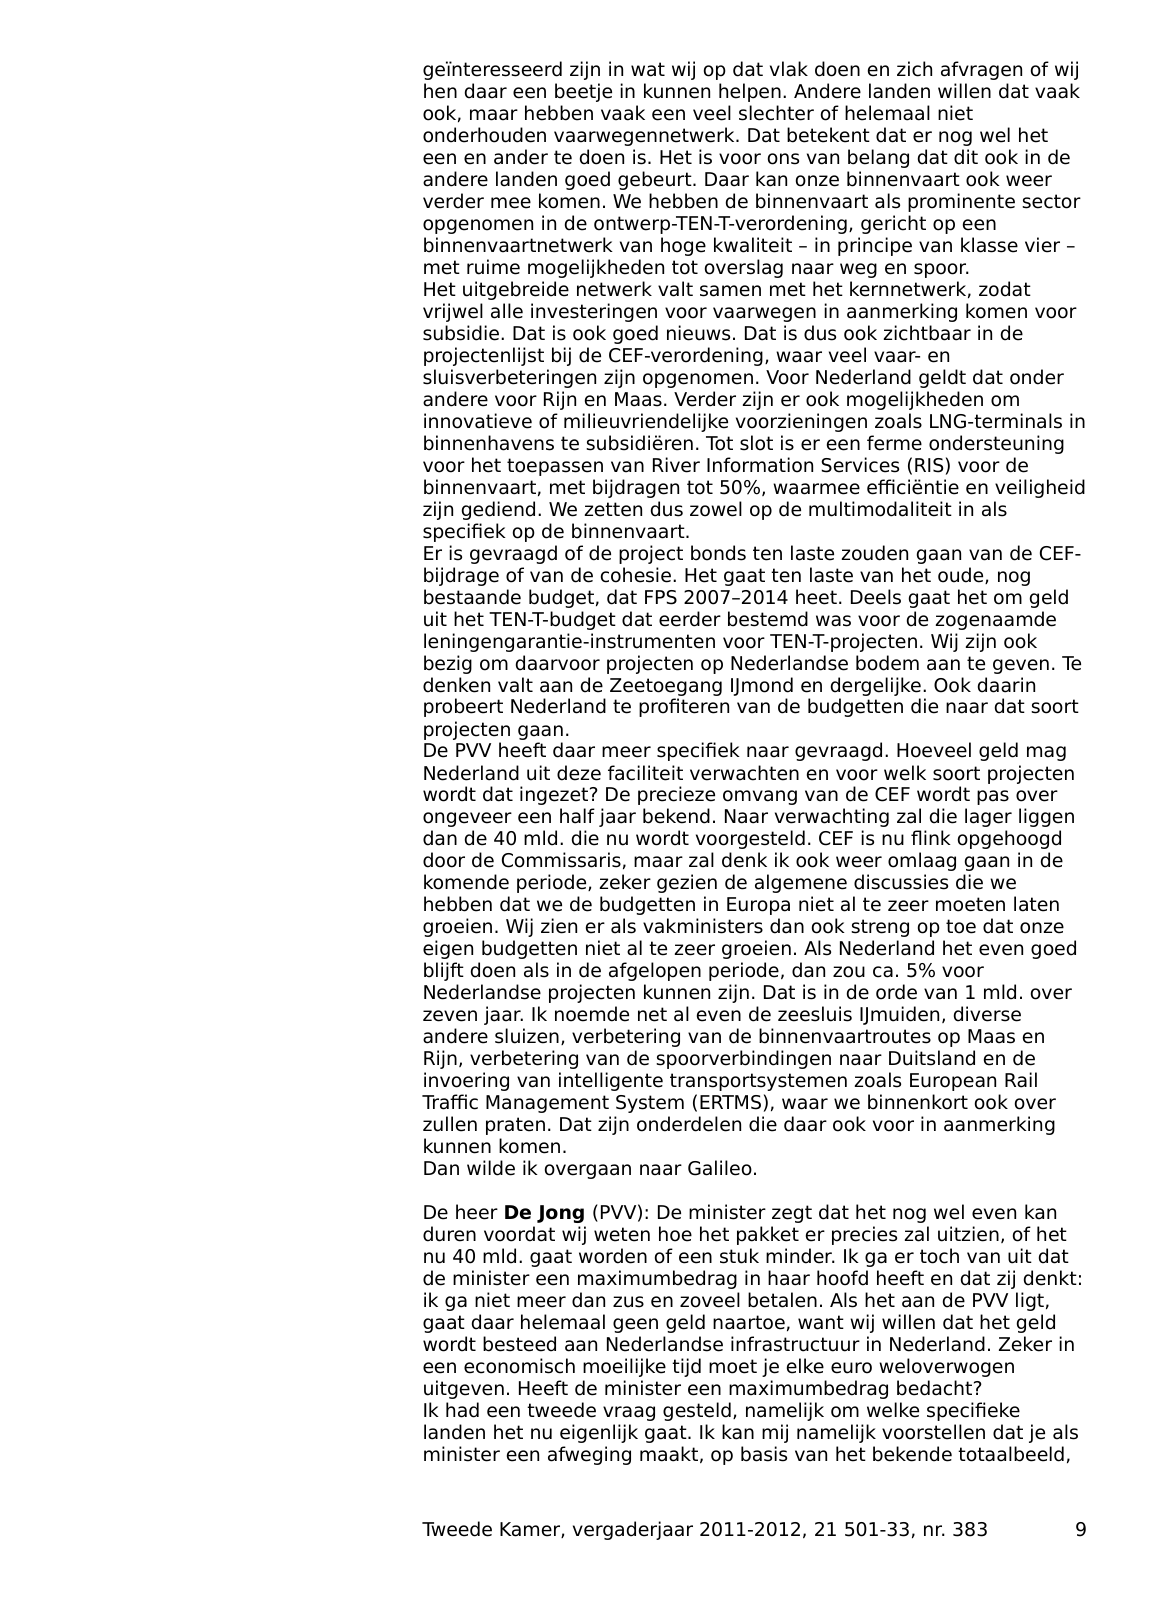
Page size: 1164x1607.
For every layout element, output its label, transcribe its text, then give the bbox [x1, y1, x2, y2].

text Dan wilde ik overgaan naar Galileo. [422, 1158, 1087, 1180]
text Ik had een tweede vraag gesteld, namelijk om welke specifieke landen het nu eigenlijk gaat. Ik kan mij namelijk voorstellen dat je als minister een afweging maakt, op basis van het bekende totaalbeeld, [422, 1400, 1087, 1466]
text De PVV heeft daar meer specifiek naar gevraagd. Hoeveel geld mag Nederland uit deze faciliteit verwachten en voor welk soort projecten wordt dat ingezet? De precieze omvang van de CEF wordt pas over ongeveer een half jaar bekend. Naar verwachting zal die lager liggen dan de 40 mld. die nu wordt voorgesteld. CEF is nu flink opgehoogd door de Commissaris, maar zal denk ik ook weer omlaag gaan in de komende periode, zeker gezien de algemene discussies die we hebben dat we de budgetten in Europa niet al te zeer moeten laten groeien. Wij zien er als vakministers dan ook streng op toe dat onze eigen budgetten niet al te zeer groeien. Als Nederland het even goed blijft doen als in de afgelopen periode, dan zou ca. 5% voor Nederlandse projecten kunnen zijn. Dat is in de orde van 1 mld. over zeven jaar. Ik noemde net al even de zeesluis IJmuiden, diverse andere sluizen, verbetering van de binnenvaartroutes op Maas en Rijn, verbetering van de spoorverbindingen naar Duitsland en de invoering van intelligente transportsystemen zoals European Rail Traffic Management System (ERTMS), waar we binnenkort ook over zullen praten. Dat zijn onderdelen die daar ook voor in aanmerking kunnen komen. [422, 740, 1087, 1158]
text geïnteresseerd zijn in wat wij op dat vlak doen en zich afvragen of wij hen daar een beetje in kunnen helpen. Andere landen willen dat vaak ook, maar hebben vaak een veel slechter of helemaal niet onderhouden vaarwegennetwerk. Dat betekent dat er nog wel het een en ander te doen is. Het is voor ons van belang dat dit ook in de andere landen goed gebeurt. Daar kan onze binnenvaart ook weer verder mee komen. We hebben de binnenvaart als prominente sector opgenomen in de ontwerp-TEN-T-verordening, gericht op een binnenvaartnetwerk van hoge kwaliteit – in principe van klasse vier – met ruime mogelijkheden tot overslag naar weg en spoor. [422, 59, 1087, 279]
text Er is gevraagd of de project bonds ten laste zouden gaan van de CEF-bijdrage of van de cohesie. Het gaat ten laste van het oude, nog bestaande budget, dat FPS 2007–2014 heet. Deels gaat het om geld uit het TEN-T-budget dat eerder bestemd was voor de zogenaamde leningengarantie-instrumenten voor TEN-T-projecten. Wij zijn ook bezig om daarvoor projecten op Nederlandse bodem aan te geven. Te denken valt aan de Zeetoegang IJmond en dergelijke. Ook daarin probeert Nederland te profiteren van de budgetten die naar dat soort projecten gaan. [422, 543, 1087, 740]
text De heer De Jong (PVV): De minister zegt dat het nog wel even kan duren voordat wij weten hoe het pakket er precies zal uitzien, of het nu 40 mld. gaat worden of een stuk minder. Ik ga er toch van uit dat de minister een maximumbedrag in haar hoofd heeft en dat zij denkt: ik ga niet meer dan zus en zoveel betalen. Als het aan de PVV ligt, gaat daar helemaal geen geld naartoe, want wij willen dat het geld wordt besteed aan Nederlandse infrastructuur in Nederland. Zeker in een economisch moeilijke tijd moet je elke euro weloverwogen uitgeven. Heeft de minister een maximumbedrag bedacht? [422, 1202, 1087, 1400]
text Het uitgebreide netwerk valt samen met het kernnetwerk, zodat vrijwel alle investeringen voor vaarwegen in aanmerking komen voor subsidie. Dat is ook goed nieuws. Dat is dus ook zichtbaar in de projectenlijst bij de CEF-verordening, waar veel vaar- en sluisverbeteringen zijn opgenomen. Voor Nederland geldt dat onder andere voor Rijn en Maas. Verder zijn er ook mogelijkheden om innovatieve of milieuvriendelijke voorzieningen zoals LNG-terminals in binnenhavens te subsidiëren. Tot slot is er een ferme ondersteuning voor het toepassen van River Information Services (RIS) voor de binnenvaart, met bijdragen tot 50%, waarmee efficiëntie en veiligheid zijn gediend. We zetten dus zowel op de multimodaliteit in als specifiek op de binnenvaart. [422, 279, 1087, 543]
